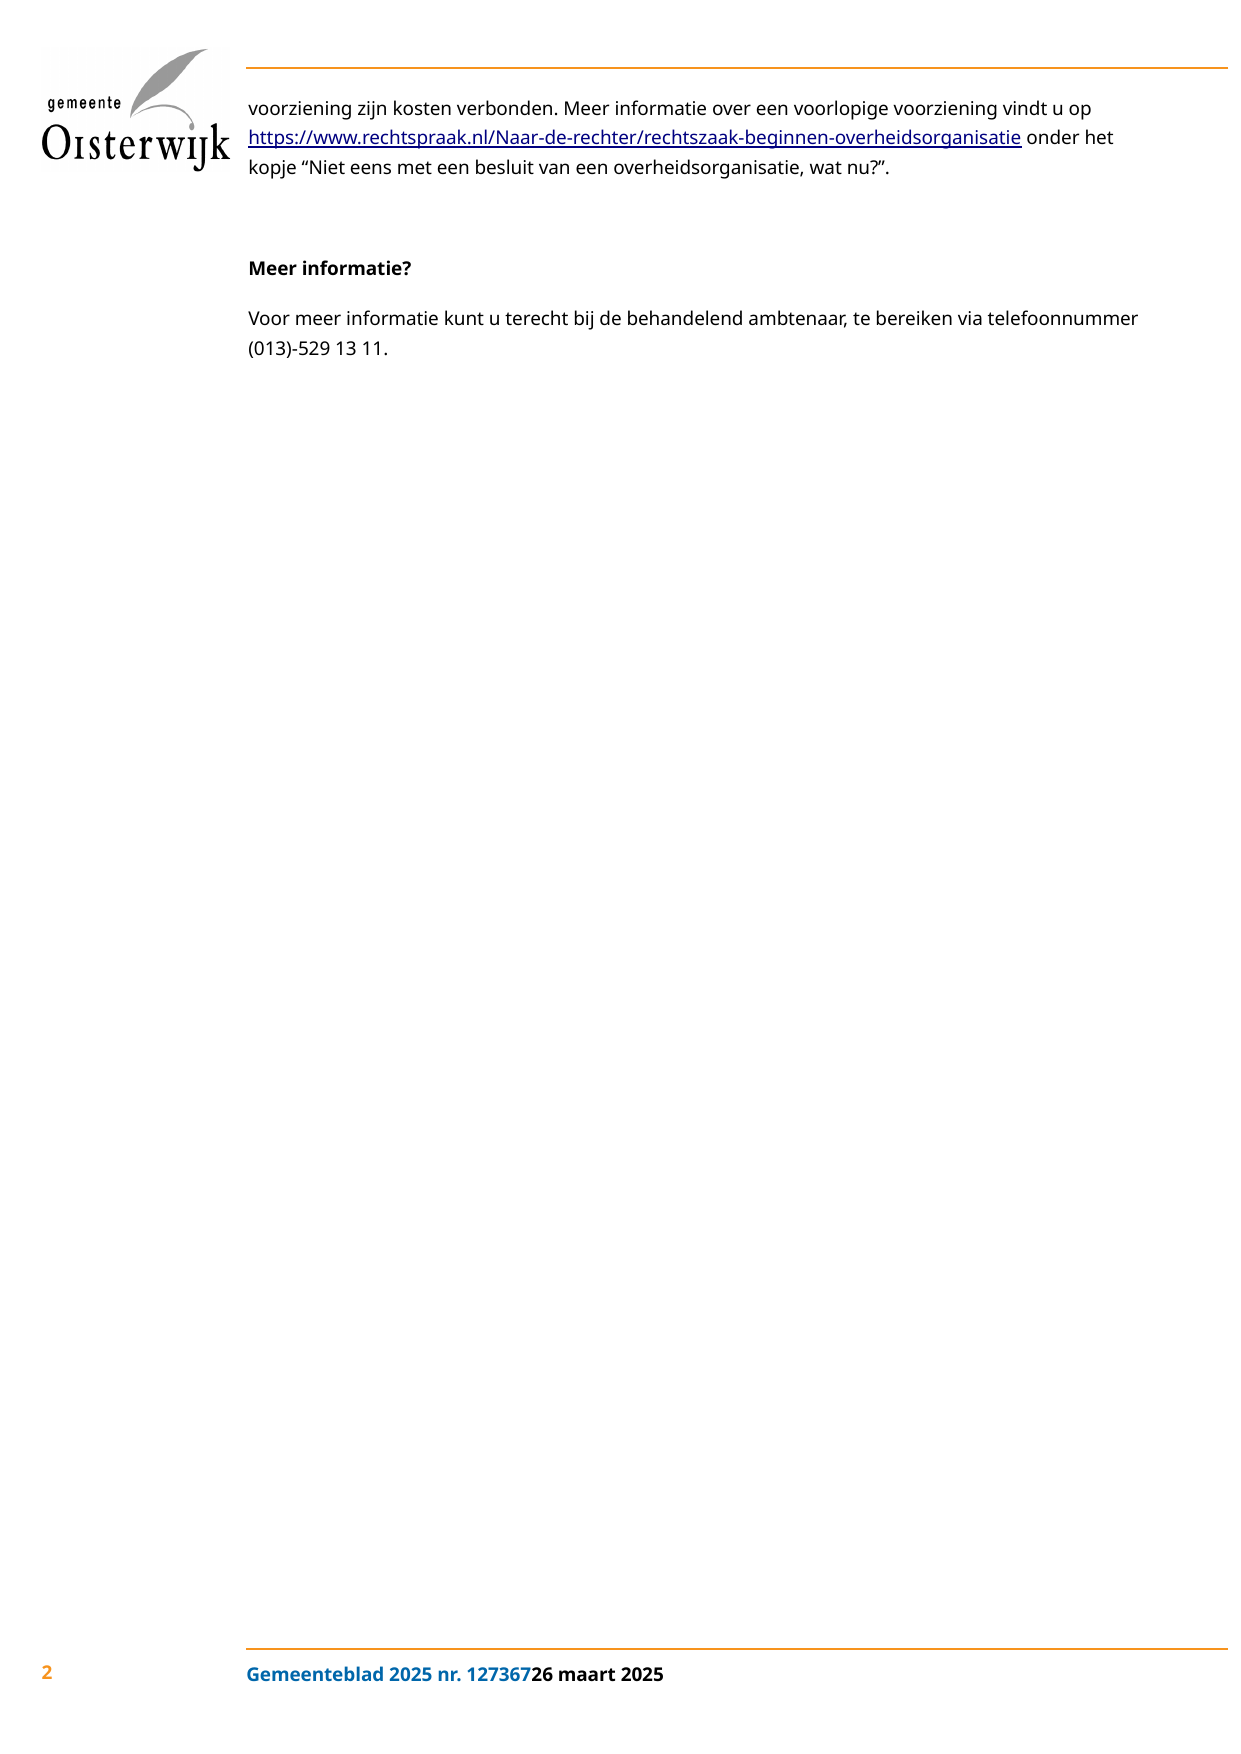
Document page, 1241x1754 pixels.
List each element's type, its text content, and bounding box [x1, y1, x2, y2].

text Voor meer informatie kunt u terecht bij de behandelend ambtenaar, te bereiken via telefoonnummer (013)-529 13 11. [248, 305, 1152, 361]
text Meer informatie? [248, 255, 1152, 281]
picture [41, 47, 231, 172]
text voorziening zijn kosten verbonden. Meer informatie over een voorlopige voorziening vindt u op https://www.rechtspraak.nl/Naar-de-rechter/rechtszaak-beginnen-overheidsorganisatie onder het kopje “Niet eens met een besluit van een overheidsorganisatie, wat nu?”. [248, 95, 1152, 180]
